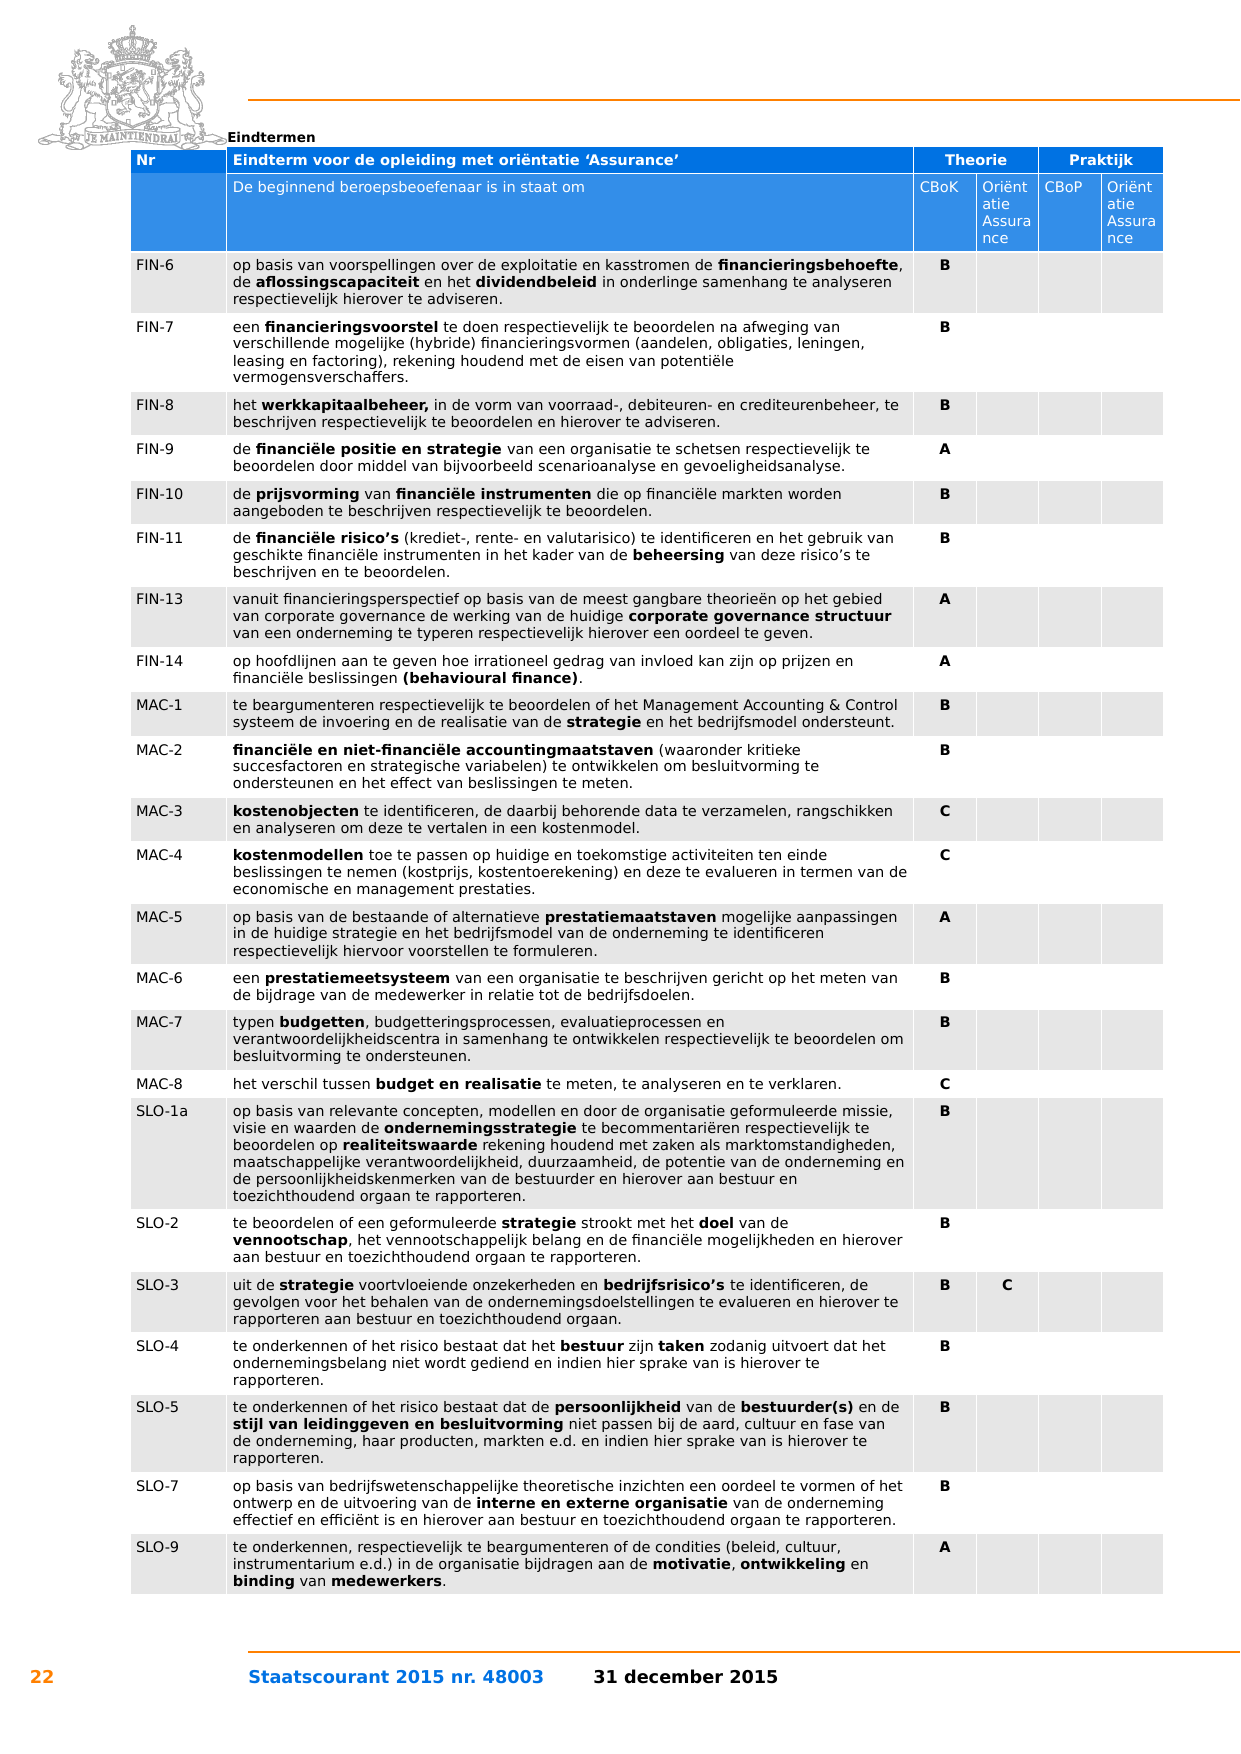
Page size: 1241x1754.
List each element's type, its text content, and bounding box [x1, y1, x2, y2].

table_cell [1102, 737, 1163, 797]
table_cell kostenobjecten te identificeren, de daarbij behorende data te verzamelen, rangschikken en analyseren om deze te vertalen in een kostenmodel. [227, 798, 913, 841]
table_cell [1039, 1333, 1101, 1393]
table_cell [1039, 843, 1101, 903]
table_cell [1102, 965, 1163, 1008]
table_cell financiële en niet-financiële accountingmaatstaven (waaronder kritieke succesfactoren en strategische variabelen) te ontwikkelen om besluitvorming te ondersteunen en het effect van beslissingen te meten. [227, 737, 913, 797]
table_cell [1102, 1473, 1163, 1533]
table_cell A [914, 1534, 976, 1594]
table_cell [1039, 436, 1101, 480]
table_cell de financiële risico’s (krediet-, rente- en valutarisico) te identificeren en het gebruik van geschikte financiële instrumenten in het kader van de beheersing van deze risico’s te beschrijven en te beoordelen. [227, 525, 913, 586]
table_cell B [914, 965, 976, 1008]
table_cell de prijsvorming van financiële instrumenten die op financiële markten worden aangeboden te beschrijven respectievelijk te beoordelen. [227, 481, 913, 524]
table_cell [977, 965, 1038, 1008]
table_cell SLO-1a [131, 1098, 226, 1209]
table_cell A [914, 648, 976, 691]
table_cell [977, 253, 1038, 313]
table_cell [977, 1098, 1038, 1209]
table_cell B [914, 525, 976, 586]
table_cell [1039, 1272, 1101, 1332]
table_cell Oriëntatie Assurance [1102, 174, 1163, 251]
table_cell SLO-5 [131, 1395, 226, 1472]
table_cell C [977, 1272, 1038, 1332]
table_cell [977, 436, 1038, 480]
table_cell MAC-7 [131, 1010, 226, 1070]
table_header Eindtermen [227, 130, 1163, 146]
table_cell [1039, 314, 1101, 391]
table_cell CBoP [1039, 174, 1101, 251]
table_cell [1102, 1010, 1163, 1070]
table_cell [1102, 525, 1163, 586]
table_cell [1039, 253, 1101, 313]
table_cell het werkkapitaalbeheer, in de vorm van voorraad-, debiteuren- en crediteurenbeheer, te beschrijven respectievelijk te beoordelen en hierover te adviseren. [227, 392, 913, 435]
table_cell [977, 648, 1038, 691]
table_cell [1039, 392, 1101, 435]
table_cell [1102, 843, 1163, 903]
table_cell [1102, 1211, 1163, 1271]
table_cell te onderkennen of het risico bestaat dat het bestuur zijn taken zodanig uitvoert dat het ondernemingsbelang niet wordt gediend en indien hier sprake van is hierover te rapporteren. [227, 1333, 913, 1393]
table_cell B [914, 1272, 976, 1332]
table_cell [1039, 1534, 1101, 1594]
table_cell [1039, 1395, 1101, 1472]
table_cell de financiële positie en strategie van een organisatie te schetsen respectievelijk te beoordelen door middel van bijvoorbeeld scenarioanalyse en gevoeligheidsanalyse. [227, 436, 913, 480]
table_cell De beginnend beroepsbeoefenaar is in staat om [227, 174, 913, 251]
table_cell [977, 1211, 1038, 1271]
table_cell [977, 904, 1038, 964]
picture [38, 25, 227, 150]
table_cell [1039, 798, 1101, 841]
table_cell [1102, 481, 1163, 524]
table_cell [1039, 904, 1101, 964]
table_cell [1102, 1272, 1163, 1332]
table_cell [977, 1534, 1038, 1594]
table_cell C [914, 843, 976, 903]
table_cell B [914, 314, 976, 391]
table_cell C [914, 1071, 976, 1097]
table_cell op hoofdlijnen aan te geven hoe irrationeel gedrag van invloed kan zijn op prijzen en financiële beslissingen (behavioural finance). [227, 648, 913, 691]
table_cell [1039, 692, 1101, 736]
table_cell [977, 392, 1038, 435]
table_cell [1102, 1534, 1163, 1594]
table_cell B [914, 392, 976, 435]
table_cell A [914, 904, 976, 964]
table_cell een prestatiemeetsysteem van een organisatie te beschrijven gericht op het meten van de bijdrage van de medewerker in relatie tot de bedrijfsdoelen. [227, 965, 913, 1008]
table_cell uit de strategie voortvloeiende onzekerheden en bedrijfsrisico’s te identificeren, de gevolgen voor het behalen van de ondernemingsdoelstellingen te evalueren en hierover te rapporteren aan bestuur en toezichthoudend orgaan. [227, 1272, 913, 1332]
table_cell B [914, 1098, 976, 1209]
table_cell MAC-3 [131, 798, 226, 841]
table_cell [977, 1010, 1038, 1070]
table_cell Praktijk [1039, 147, 1163, 173]
table_cell [1039, 481, 1101, 524]
table_cell [977, 1395, 1038, 1472]
table_cell [977, 798, 1038, 841]
table_cell te beoordelen of een geformuleerde strategie strookt met het doel van de vennootschap, het vennootschappelijk belang en de financiële mogelijkheden en hierover aan bestuur en toezichthoudend orgaan te rapporteren. [227, 1211, 913, 1271]
table_cell [1039, 525, 1101, 586]
table_cell [1102, 692, 1163, 736]
table_cell [1039, 965, 1101, 1008]
table_cell FIN-8 [131, 392, 226, 435]
table_cell [1039, 1098, 1101, 1209]
table_cell op basis van bedrijfswetenschappelijke theoretische inzichten een oordeel te vormen of het ontwerp en de uitvoering van de interne en externe organisatie van de onderneming effectief en efficiënt is en hierover aan bestuur en toezichthoudend orgaan te rapporteren. [227, 1473, 913, 1533]
table_cell Theorie [914, 147, 1038, 173]
table_cell vanuit financieringsperspectief op basis van de meest gangbare theorieën op het gebied van corporate governance de werking van de huidige corporate governance structuur van een onderneming te typeren respectievelijk hierover een oordeel te geven. [227, 587, 913, 647]
table_cell FIN-10 [131, 481, 226, 524]
table_cell [1102, 392, 1163, 435]
table_cell SLO-7 [131, 1473, 226, 1533]
table_cell [977, 587, 1038, 647]
table_cell FIN-14 [131, 648, 226, 691]
table_cell [1102, 253, 1163, 313]
table_cell C [914, 798, 976, 841]
table_cell MAC-6 [131, 965, 226, 1008]
table_cell A [914, 587, 976, 647]
table_cell SLO-3 [131, 1272, 226, 1332]
table_cell SLO-9 [131, 1534, 226, 1594]
table_cell [1102, 436, 1163, 480]
table_cell MAC-8 [131, 1071, 226, 1097]
table_cell te onderkennen of het risico bestaat dat de persoonlijkheid van de bestuurder(s) en de stijl van leidinggeven en besluitvorming niet passen bij de aard, cultuur en fase van de onderneming, haar producten, markten e.d. en indien hier sprake van is hierover te rapporteren. [227, 1395, 913, 1472]
table_cell een financieringsvoorstel te doen respectievelijk te beoordelen na afweging van verschillende mogelijke (hybride) financieringsvormen (aandelen, obligaties, leningen, leasing en factoring), rekening houdend met de eisen van potentiële vermogensverschaffers. [227, 314, 913, 391]
table_cell te onderkennen, respectievelijk te beargumenteren of de condities (beleid, cultuur, instrumentarium e.d.) in de organisatie bijdragen aan de motivatie, ontwikkeling en binding van medewerkers. [227, 1534, 913, 1594]
table_cell [977, 1071, 1038, 1097]
table_cell te beargumenteren respectievelijk te beoordelen of het Management Accounting & Control systeem de invoering en de realisatie van de strategie en het bedrijfsmodel ondersteunt. [227, 692, 913, 736]
table_cell [977, 843, 1038, 903]
table_cell FIN-9 [131, 436, 226, 480]
table_cell Eindterm voor de opleiding met oriëntatie ‘Assurance’ [227, 147, 913, 173]
table_cell FIN-11 [131, 525, 226, 586]
table_cell B [914, 1211, 976, 1271]
table_cell B [914, 1473, 976, 1533]
table_cell [1039, 1473, 1101, 1533]
table_cell B [914, 692, 976, 736]
table_cell [977, 1333, 1038, 1393]
table_cell MAC-1 [131, 692, 226, 736]
table_cell op basis van relevante concepten, modellen en door de organisatie geformuleerde missie, visie en waarden de ondernemingsstrategie te becommentariëren respectievelijk te beoordelen op realiteitswaarde rekening houdend met zaken als marktomstandigheden, maatschappelijke verantwoordelijkheid, duurzaamheid, de potentie van de onderneming en de persoonlijkheidskenmerken van de bestuurder en hierover aan bestuur en toezichthoudend orgaan te rapporteren. [227, 1098, 913, 1209]
table_cell op basis van voorspellingen over de exploitatie en kasstromen de financieringsbehoefte, de aflossingscapaciteit en het dividendbeleid in onderlinge samenhang te analyseren respectievelijk hierover te adviseren. [227, 253, 913, 313]
table_cell FIN-13 [131, 587, 226, 647]
table_cell [1039, 1211, 1101, 1271]
table_cell [1039, 737, 1101, 797]
table_cell MAC-5 [131, 904, 226, 964]
table_cell B [914, 253, 976, 313]
table_cell B [914, 1010, 976, 1070]
table_cell B [914, 1333, 976, 1393]
table_cell [1102, 1098, 1163, 1209]
table_cell [1102, 648, 1163, 691]
table_cell kostenmodellen toe te passen op huidige en toekomstige activiteiten ten einde beslissingen te nemen (kostprijs, kostentoerekening) en deze te evalueren in termen van de economische en management prestaties. [227, 843, 913, 903]
table_cell MAC-2 [131, 737, 226, 797]
table_cell [1039, 1071, 1101, 1097]
table_cell [977, 525, 1038, 586]
table_cell SLO-4 [131, 1333, 226, 1393]
table_cell [1039, 1010, 1101, 1070]
table_cell [1039, 587, 1101, 647]
table_cell [1102, 1395, 1163, 1472]
table_cell A [914, 436, 976, 480]
table_cell [977, 1473, 1038, 1533]
table_cell [1102, 798, 1163, 841]
table_cell SLO-2 [131, 1211, 226, 1271]
table_cell typen budgetten, budgetteringsprocessen, evaluatieprocessen en verantwoordelijkheidscentra in samenhang te ontwikkelen respectievelijk te beoordelen om besluitvorming te ondersteunen. [227, 1010, 913, 1070]
table_cell B [914, 481, 976, 524]
table_cell [1102, 1333, 1163, 1393]
table_cell [977, 481, 1038, 524]
table_cell [1102, 314, 1163, 391]
table_cell [977, 737, 1038, 797]
table_cell [977, 314, 1038, 391]
table_cell FIN-7 [131, 314, 226, 391]
table_cell B [914, 1395, 976, 1472]
table_cell CBoK [914, 174, 976, 251]
table_cell het verschil tussen budget en realisatie te meten, te analyseren en te verklaren. [227, 1071, 913, 1097]
table_cell [1039, 648, 1101, 691]
table_cell [1102, 587, 1163, 647]
table_cell Nr [131, 150, 226, 173]
table_cell op basis van de bestaande of alternatieve prestatiemaatstaven mogelijke aanpassingen in de huidige strategie en het bedrijfsmodel van de onderneming te identificeren respectievelijk hiervoor voorstellen te formuleren. [227, 904, 913, 964]
table_cell Oriëntatie Assurance [977, 174, 1038, 251]
table_cell [977, 692, 1038, 736]
table_cell FIN-6 [131, 253, 226, 313]
table_cell [1102, 904, 1163, 964]
table_cell MAC-4 [131, 843, 226, 903]
table_cell [1102, 1071, 1163, 1097]
table_cell B [914, 737, 976, 797]
